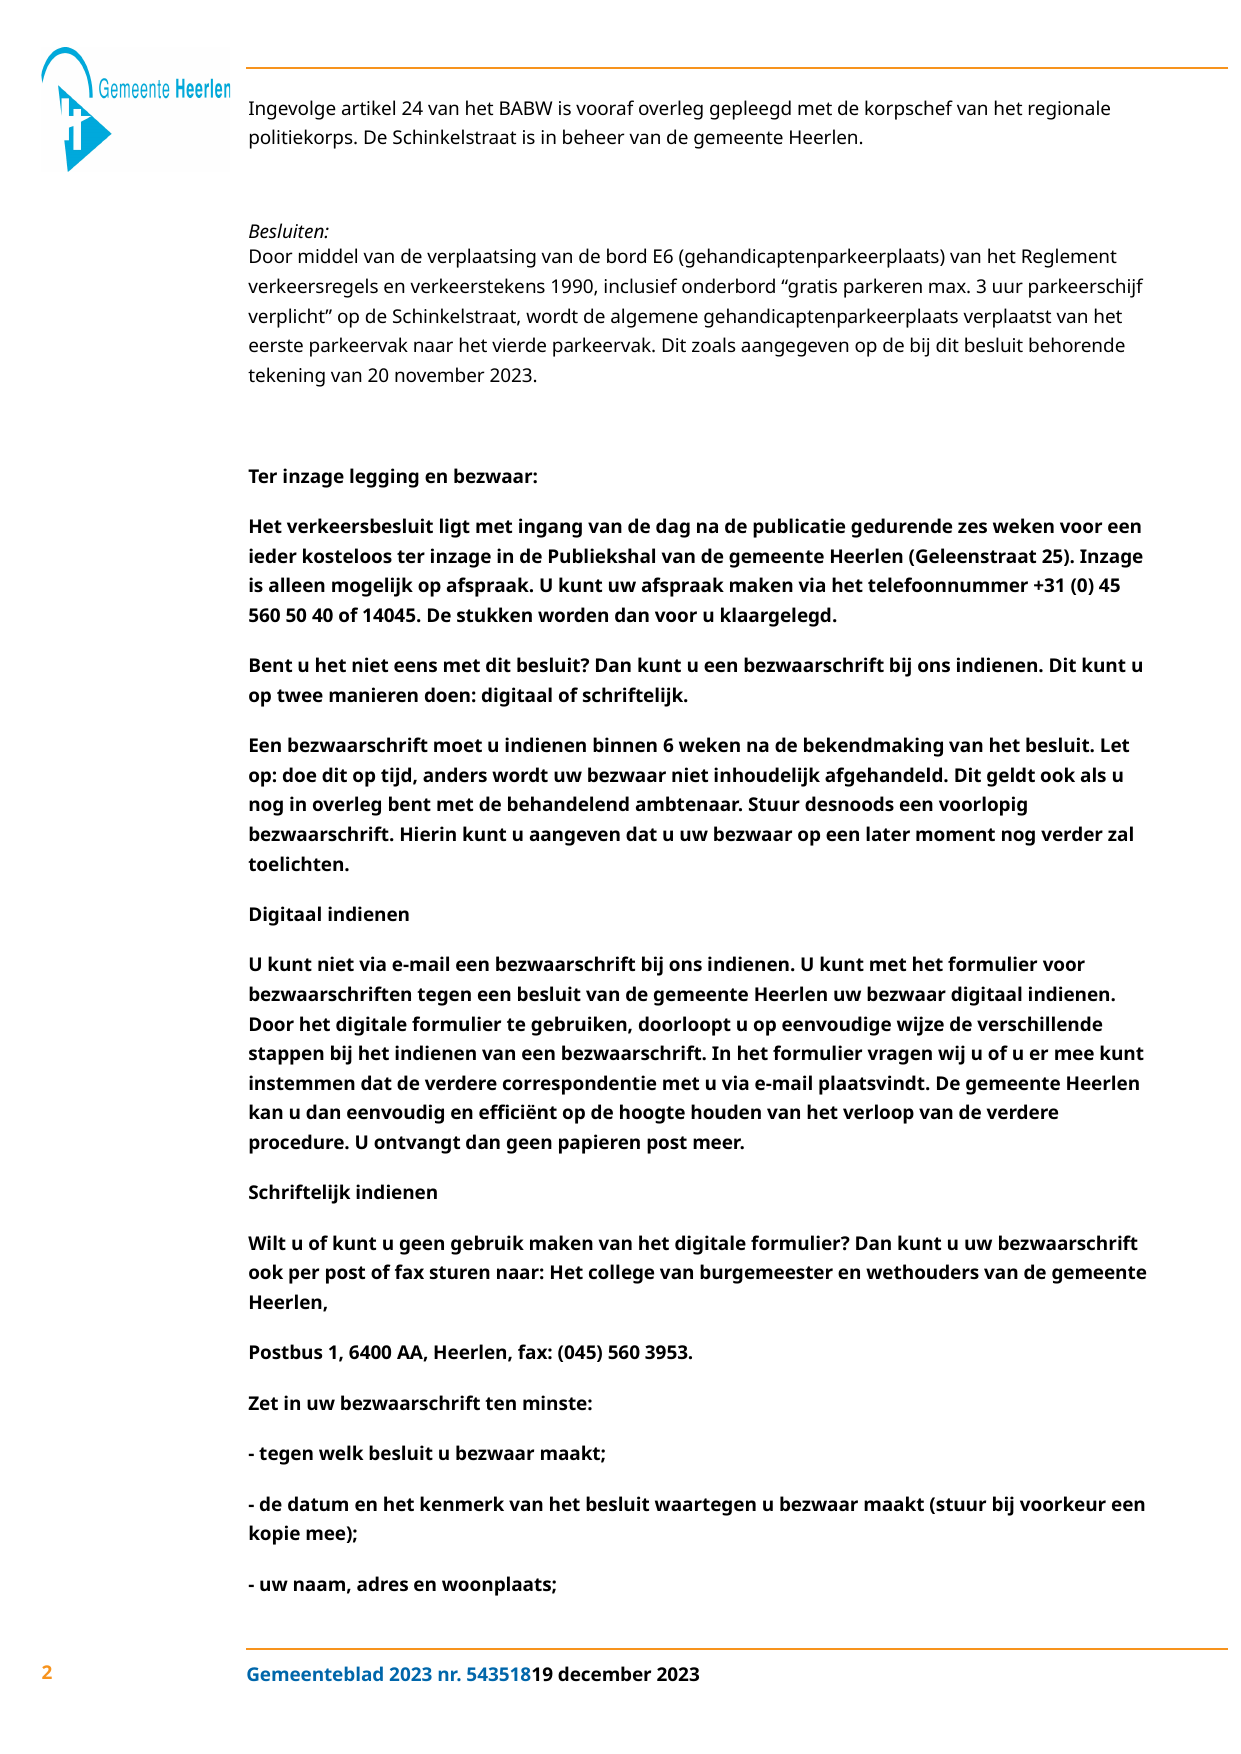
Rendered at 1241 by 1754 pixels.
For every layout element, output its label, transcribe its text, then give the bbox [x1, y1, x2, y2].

text Door middel van de verplaatsing van de bord E6 (gehandicaptenparkeerplaats) van het Reglement verkeersregels en verkeerstekens 1990, inclusief onderbord “gratis parkeren max. 3 uur parkeerschijf verplicht” op de Schinkelstraat, wordt de algemene gehandicaptenparkeerplaats verplaatst van het eerste parkeervak naar het vierde parkeervak. Dit zoals aangegeven op de bij dit besluit behorende tekening van 20 november 2023. [248, 244, 1152, 388]
text U kunt niet via e-mail een bezwaarschrift bij ons indienen. U kunt met het formulier voor bezwaarschriften tegen een besluit van de gemeente Heerlen uw bezwaar digitaal indienen. Door het digitale formulier te gebruiken, doorloopt u op eenvoudige wijze de verschillende stappen bij het indienen van een bezwaarschrift. In het formulier vragen wij u of u er mee kunt instemmen dat de verdere correspondentie met u via e-mail plaatsvindt. De gemeente Heerlen kan u dan eenvoudig en efficiënt op de hoogte houden van het verloop van de verdere procedure. U ontvangt dan geen papieren post meer. [248, 952, 1152, 1155]
text Ingevolge artikel 24 van het BABW is vooraf overleg gepleegd met de korpschef van het regionale politiekorps. De Schinkelstraat is in beheer van de gemeente Heerlen. [248, 95, 1152, 150]
text Ter inzage legging en bezwaar: [248, 463, 1152, 488]
text Besluiten: [248, 218, 1152, 244]
picture [41, 47, 59, 70]
text Zet in uw bezwaarschrift ten minste: [248, 1390, 1152, 1416]
text Het verkeersbesluit ligt met ingang van de dag na de publicatie gedurende zes weken voor een ieder kosteloos ter inzage in de Publiekshal van de gemeente Heerlen (Geleenstraat 25). Inzage is alleen mogelijk op afspraak. U kunt uw afspraak maken via het telefoonnummer +31 (0) 45 560 50 40 of 14045. De stukken worden dan voor u klaargelegd. [248, 513, 1152, 628]
text Postbus 1, 6400 AA, Heerlen, fax: (045) 560 3953. [248, 1339, 1152, 1365]
text Een bezwaarschrift moet u indienen binnen 6 weken na de bekendmaking van het besluit. Let op: doe dit op tijd, anders wordt uw bezwaar niet inhoudelijk afgehandeld. Dit geldt ook als u nog in overleg bent met de behandelend ambtenaar. Stuur desnoods een voorlopig bezwaarschrift. Hierin kunt u aangeven dat u uw bezwaar op een later moment nog verder zal toelichten. [248, 732, 1152, 876]
text Schriftelijk indienen [248, 1179, 1152, 1205]
text - uw naam, adres en woonplaats; [248, 1571, 1152, 1596]
text Digitaal indienen [248, 901, 1152, 927]
text Wilt u of kunt u geen gebruik maken van het digitale formulier? Dan kunt u uw bezwaarschrift ook per post of fax sturen naar: Het college van burgemeester en wethouders van de gemeente Heerlen, [248, 1230, 1152, 1315]
text - tegen welk besluit u bezwaar maakt; [248, 1440, 1152, 1466]
text Bent u het niet eens met dit besluit? Dan kunt u een bezwaarschrift bij ons indienen. Dit kunt u op twee manieren doen: digitaal of schriftelijk. [248, 652, 1152, 708]
picture [41, 47, 231, 172]
text - de datum en het kenmerk van het besluit waartegen u bezwaar maakt (stuur bij voorkeur een kopie mee); [248, 1491, 1152, 1546]
